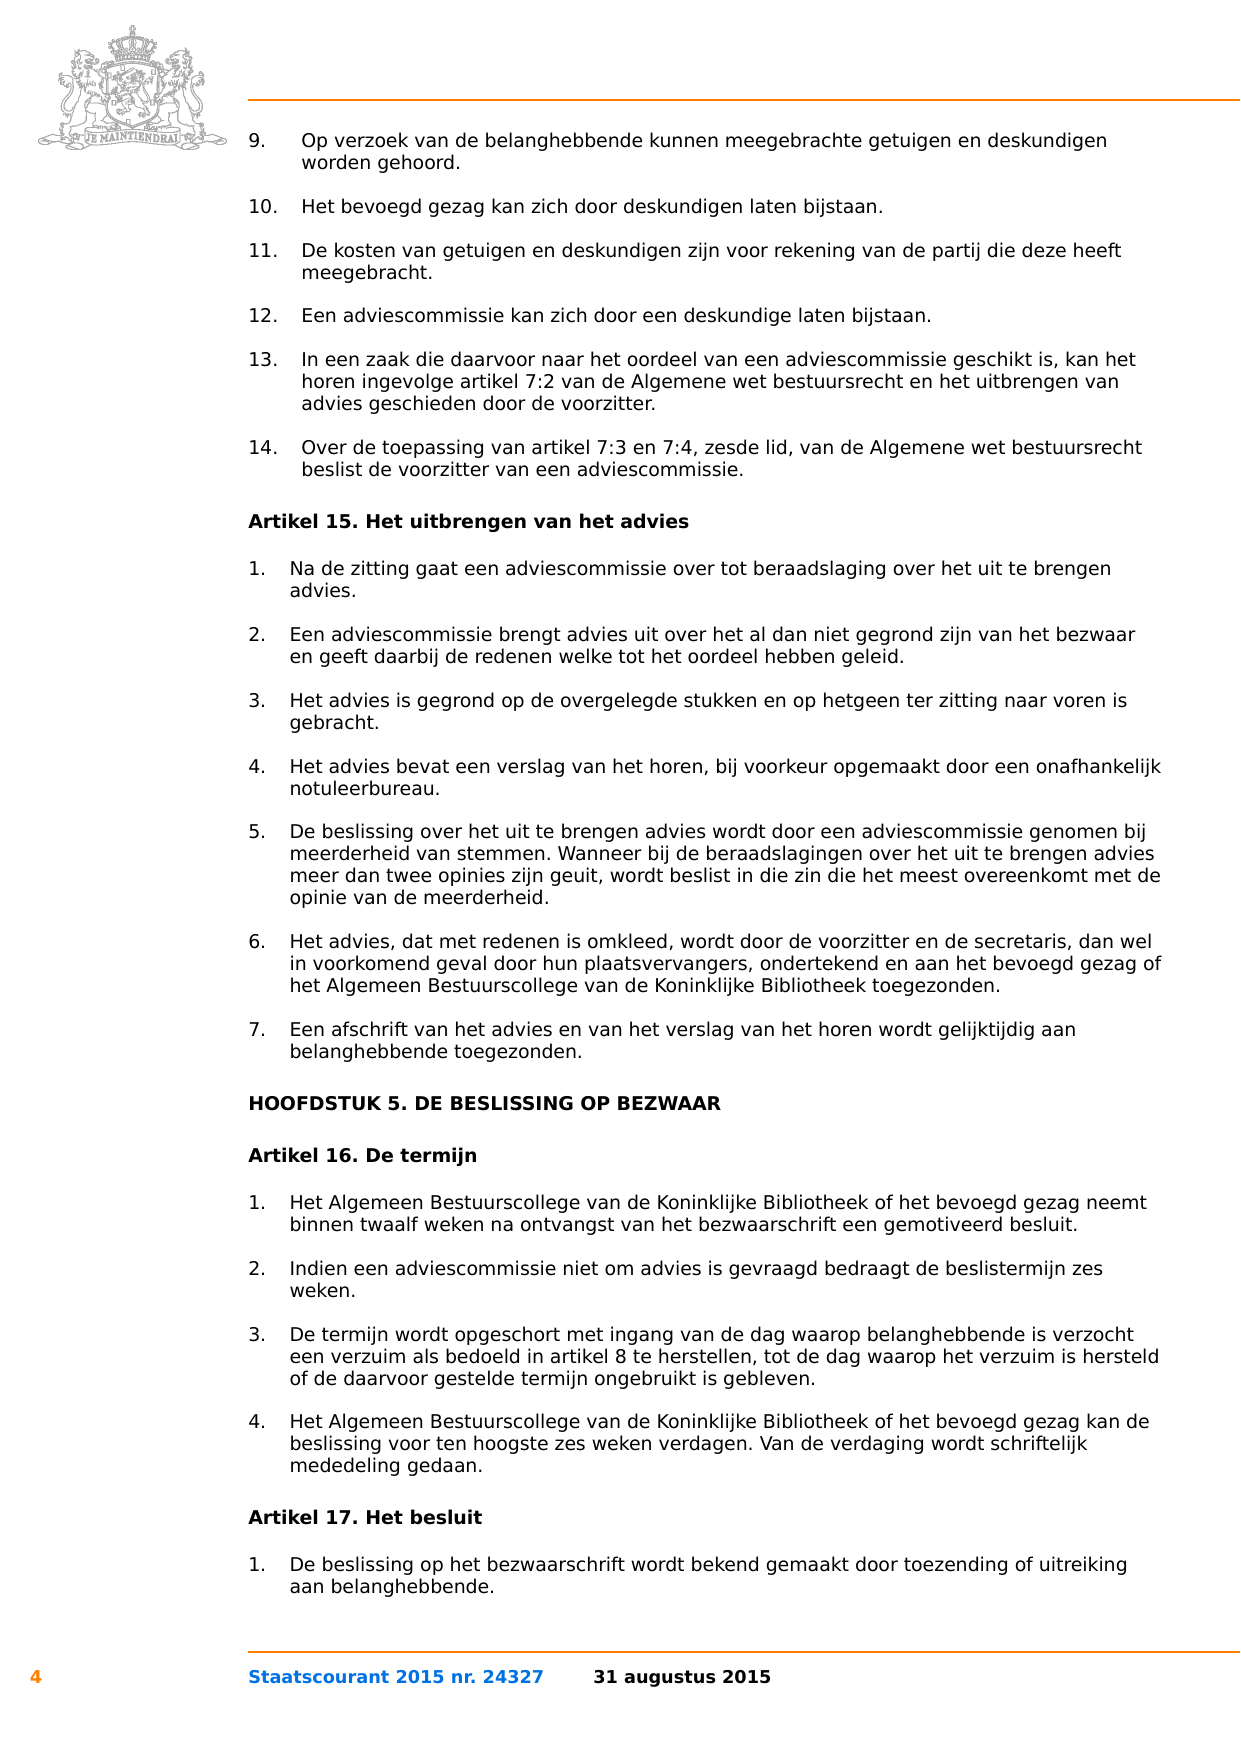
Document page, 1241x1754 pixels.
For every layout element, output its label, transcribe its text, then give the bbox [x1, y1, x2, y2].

text 12. Een adviescommissie kan zich door een deskundige laten bijstaan. [248, 305, 1163, 327]
subtitle HOOFDSTUK 5. DE BESLISSING OP BEZWAAR [248, 1093, 1163, 1115]
text 3. De termijn wordt opgeschort met ingang van de dag waarop belanghebbende is verzocht een verzuim als bedoeld in artikel 8 te herstellen, tot de dag waarop het verzuim is hersteld of de daarvoor gestelde termijn ongebruikt is gebleven. [248, 1323, 1163, 1389]
text 4. Het Algemeen Bestuurscollege van de Koninklijke Bibliotheek of het bevoegd gezag kan de beslissing voor ten hoogste zes weken verdagen. Van de verdaging wordt schriftelijk mededeling gedaan. [248, 1411, 1163, 1477]
subtitle Artikel 15. Het uitbrengen van het advies [248, 511, 1163, 533]
text 14. Over de toepassing van artikel 7:3 en 7:4, zesde lid, van de Algemene wet bestuursrecht beslist de voorzitter van een adviescommissie. [248, 437, 1163, 481]
text 1. Het Algemeen Bestuurscollege van de Koninklijke Bibliotheek of het bevoegd gezag neemt binnen twaalf weken na ontvangst van het bezwaarschrift een gemotiveerd besluit. [248, 1192, 1163, 1236]
subtitle Artikel 17. Het besluit [248, 1507, 1163, 1529]
text 5. De beslissing over het uit te brengen advies wordt door een adviescommissie genomen bij meerderheid van stemmen. Wanneer bij de beraadslagingen over het uit te brengen advies meer dan twee opinies zijn geuit, wordt beslist in die zin die het meest overeenkomt met de opinie van de meerderheid. [248, 821, 1163, 909]
subtitle Artikel 16. De termijn [248, 1145, 1163, 1167]
text 7. Een afschrift van het advies en van het verslag van het horen wordt gelijktijdig aan belanghebbende toegezonden. [248, 1019, 1163, 1063]
text 6. Het advies, dat met redenen is omkleed, wordt door de voorzitter en de secretaris, dan wel in voorkomend geval door hun plaatsvervangers, ondertekend en aan het bevoegd gezag of het Algemeen Bestuurscollege van de Koninklijke Bibliotheek toegezonden. [248, 931, 1163, 997]
text 2. Indien een adviescommissie niet om advies is gevraagd bedraagt de beslistermijn zes weken. [248, 1258, 1163, 1302]
text 13. In een zaak die daarvoor naar het oordeel van een adviescommissie geschikt is, kan het horen ingevolge artikel 7:2 van de Algemene wet bestuursrecht en het uitbrengen van advies geschieden door de voorzitter. [248, 349, 1163, 415]
text 1. De beslissing op het bezwaarschrift wordt bekend gemaakt door toezending of uitreiking aan belanghebbende. [248, 1554, 1163, 1598]
text 10. Het bevoegd gezag kan zich door deskundigen laten bijstaan. [248, 196, 1163, 218]
text 4. Het advies bevat een verslag van het horen, bij voorkeur opgemaakt door een onafhankelijk notuleerbureau. [248, 756, 1163, 799]
text 11. De kosten van getuigen en deskundigen zijn voor rekening van de partij die deze heeft meegebracht. [248, 239, 1163, 283]
text 2. Een adviescommissie brengt advies uit over het al dan niet gegrond zijn van het bezwaar en geeft daarbij de redenen welke tot het oordeel hebben geleid. [248, 624, 1163, 668]
text 1. Na de zitting gaat een adviescommissie over tot beraadslaging over het uit te brengen advies. [248, 558, 1163, 602]
text 9. Op verzoek van de belanghebbende kunnen meegebrachte getuigen en deskundigen worden gehoord. [248, 130, 1163, 174]
picture [38, 25, 227, 150]
text 3. Het advies is gegrond op de overgelegde stukken en op hetgeen ter zitting naar voren is gebracht. [248, 690, 1163, 734]
